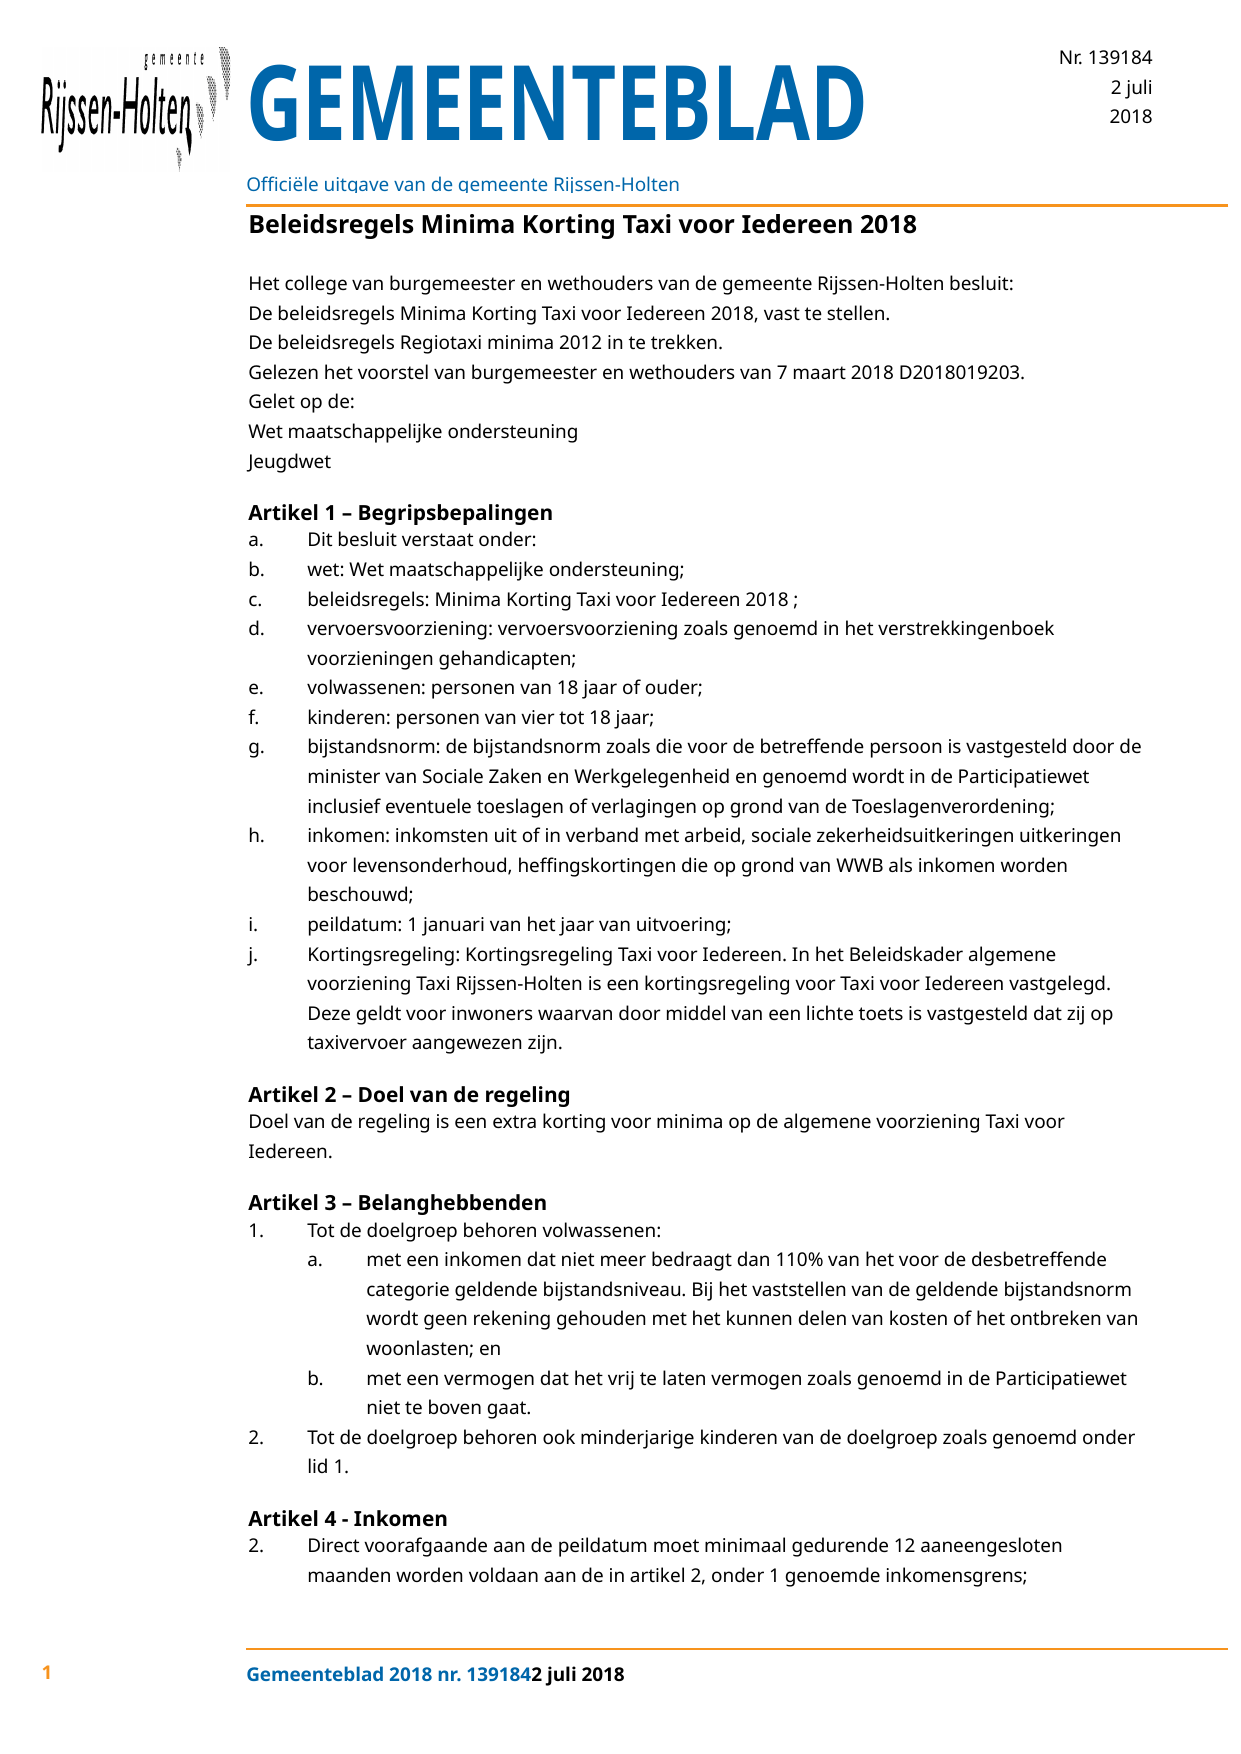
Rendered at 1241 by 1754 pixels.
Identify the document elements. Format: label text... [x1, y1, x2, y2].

list met een vermogen dat het vrij te laten vermogen zoals genoemd in de Participatiewet niet te boven gaat. [307, 1365, 1152, 1420]
list Tot de doelgroep behoren ook minderjarige kinderen van de doelgroep zoals genoemd onder lid 1. [248, 1424, 1152, 1479]
list Tot de doelgroep behoren volwassenen: [248, 1217, 1152, 1243]
text Artikel 2 – Doel van de regeling [248, 1080, 1152, 1108]
list inkomen: inkomsten uit of in verband met arbeid, sociale zekerheidsuitkeringen uitkeringen voor levensonderhoud, heffingskortingen die op grond van WWB als inkomen worden beschouwd; [248, 822, 1152, 907]
text Wet maatschappelijke ondersteuning [248, 418, 1152, 444]
list met een inkomen dat niet meer bedraagt dan 110% van het voor de desbetreffende categorie geldende bijstandsniveau. Bij het vaststellen van de geldende bijstandsnorm wordt geen rekening gehouden met het kunnen delen van kosten of het ontbreken van woonlasten; en [307, 1246, 1152, 1361]
list beleidsregels: Minima Korting Taxi voor Iedereen 2018 ; [248, 586, 1152, 612]
list bijstandsnorm: de bijstandsnorm zoals die voor de betreffende persoon is vastgesteld door de minister van Sociale Zaken en Werkgelegenheid en genoemd wordt in de Participatiewet inclusief eventuele toeslagen of verlagingen op grond van de Toeslagenverordening; [248, 734, 1152, 819]
text Het college van burgemeester en wethouders van de gemeente Rijssen-Holten besluit: [248, 270, 1152, 296]
text Artikel 1 – Begripsbepalingen [248, 498, 1152, 527]
picture [41, 47, 231, 172]
list vervoersvoorziening: vervoersvoorziening zoals genoemd in het verstrekkingenboek voorzieningen gehandicapten; [248, 615, 1152, 671]
list kinderen: personen van vier tot 18 jaar; [248, 704, 1152, 730]
text Gelet op de: [248, 389, 1152, 414]
text Artikel 4 - Inkomen [248, 1504, 1152, 1532]
text Beleidsregels Minima Korting Taxi voor Iedereen 2018 [248, 207, 1152, 241]
text Jeugdwet [248, 448, 1152, 473]
list wet: Wet maatschappelijke ondersteuning; [248, 556, 1152, 582]
list Dit besluit verstaat onder: [248, 527, 1152, 552]
text De beleidsregels Minima Korting Taxi voor Iedereen 2018, vast te stellen. [248, 300, 1152, 326]
text De beleidsregels Regiotaxi minima 2012 in te trekken. [248, 329, 1152, 355]
list volwassenen: personen van 18 jaar of ouder; [248, 674, 1152, 700]
text Gelezen het voorstel van burgemeester en wethouders van 7 maart 2018 D2018019203. [248, 359, 1152, 385]
list Direct voorafgaande aan de peildatum moet minimaal gedurende 12 aaneengesloten maanden worden voldaan aan de in artikel 2, onder 1 genoemde inkomensgrens; [248, 1532, 1152, 1588]
text Doel van de regeling is een extra korting voor minima op de algemene voorziening Taxi voor Iedereen. [248, 1108, 1152, 1164]
list Kortingsregeling: Kortingsregeling Taxi voor Iedereen. In het Beleidskader algemene voorziening Taxi Rijssen-Holten is een kortingsregeling voor Taxi voor Iedereen vastgelegd. Deze geldt voor inwoners waarvan door middel van een lichte toets is vastgesteld dat zij op taxivervoer aangewezen zijn. [248, 941, 1152, 1055]
text Artikel 3 – Belanghebbenden [248, 1188, 1152, 1217]
list peildatum: 1 januari van het jaar van uitvoering; [248, 911, 1152, 937]
